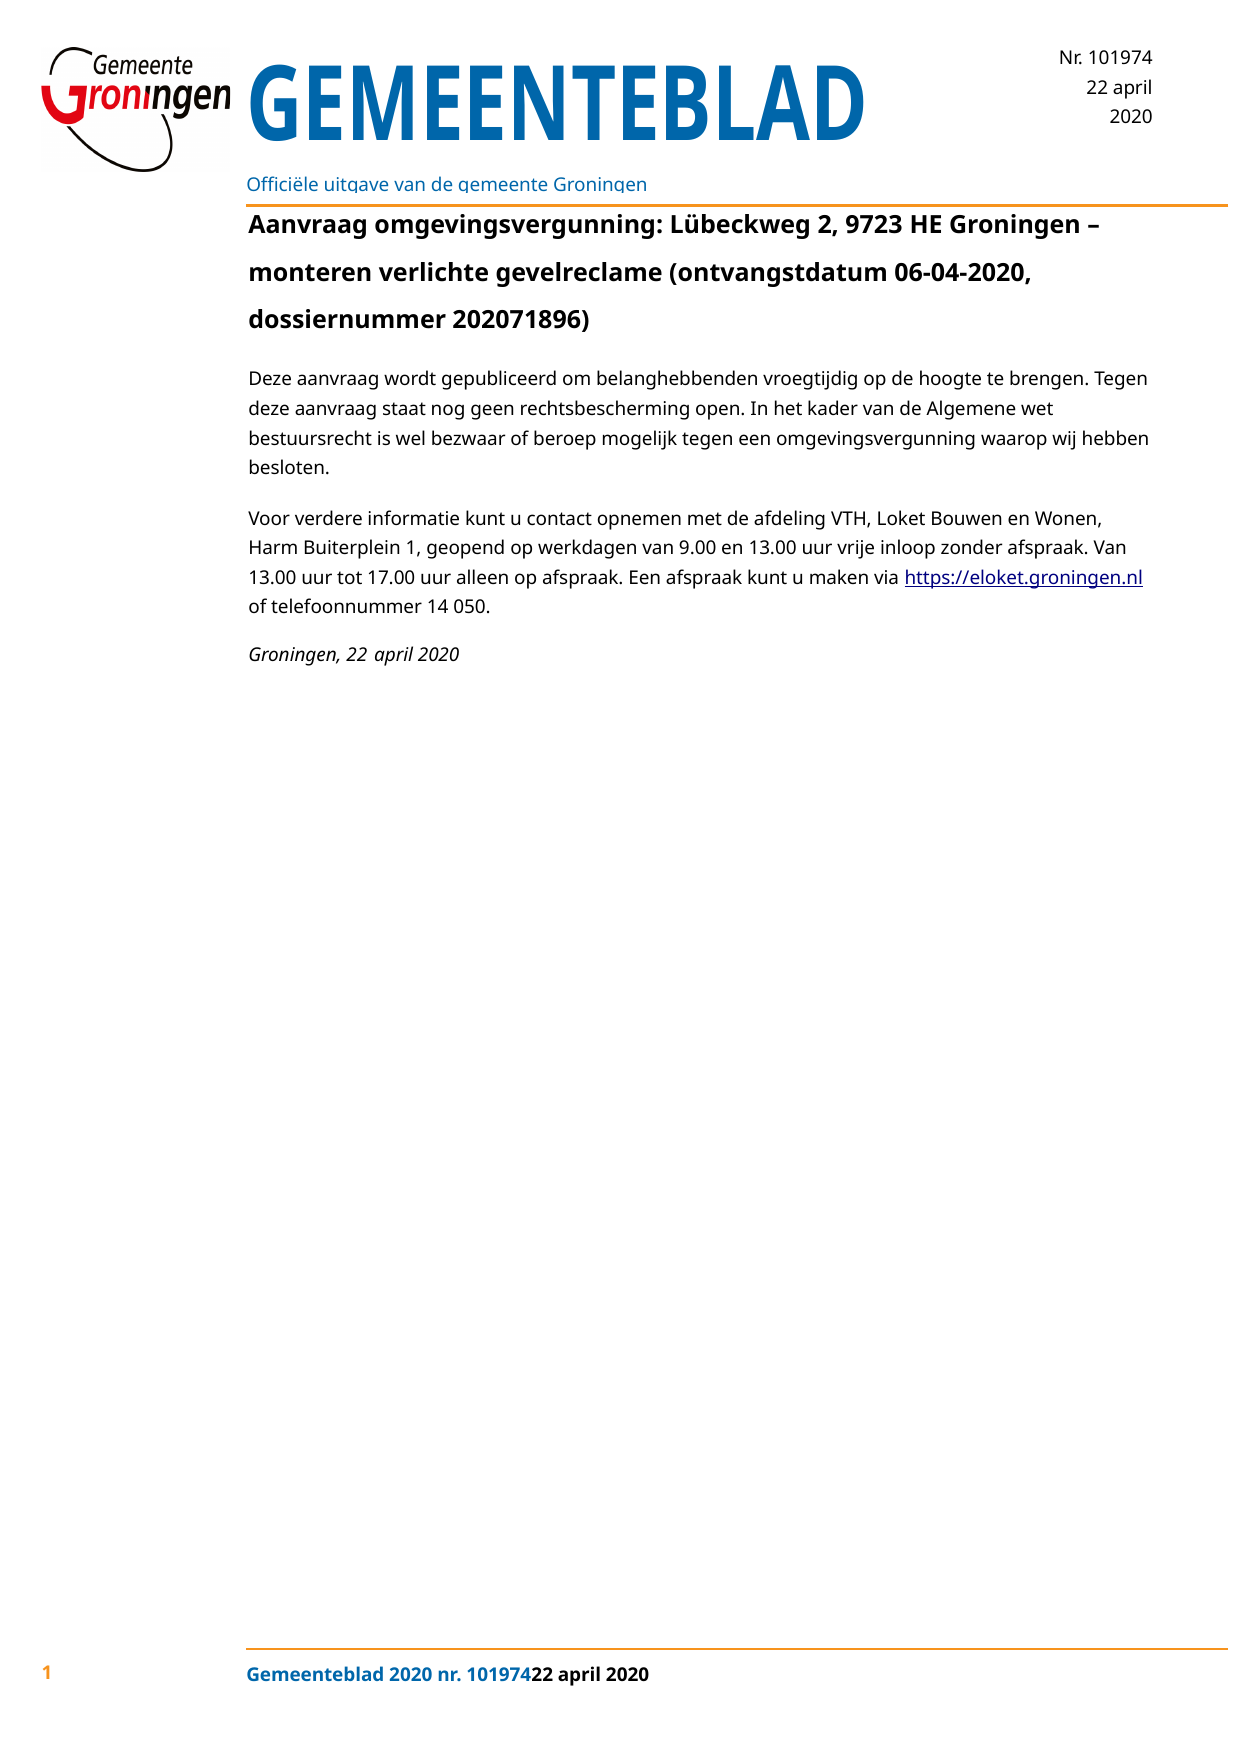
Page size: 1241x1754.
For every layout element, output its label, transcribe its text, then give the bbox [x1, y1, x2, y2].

text Aanvraag omgevingsvergunning: Lübeckweg 2, 9723 HE Groningen – monteren verlichte gevelreclame (ontvangstdatum 06-04-2020, dossiernummer 202071896) [248, 207, 1152, 336]
text Groningen, 22 april 2020 [248, 641, 1152, 667]
text Deze aanvraag wordt gepubliceerd om belanghebbenden vroegtijdig op de hoogte te brengen. Tegen deze aanvraag staat nog geen rechtsbescherming open. In het kader van de Algemene wet bestuursrecht is wel bezwaar of beroep mogelijk tegen een omgevingsvergunning waarop wij hebben besloten. [248, 366, 1152, 480]
text Voor verdere informatie kunt u contact opnemen met de afdeling VTH, Loket Bouwen en Wonen, Harm Buiterplein 1, geopend op werkdagen van 9.00 en 13.00 uur vrije inloop zonder afspraak. Van 13.00 uur tot 17.00 uur alleen op afspraak. Een afspraak kunt u maken via https://eloket.groningen.nl of telefoonnummer 14 050. [248, 505, 1152, 619]
picture [41, 47, 231, 172]
